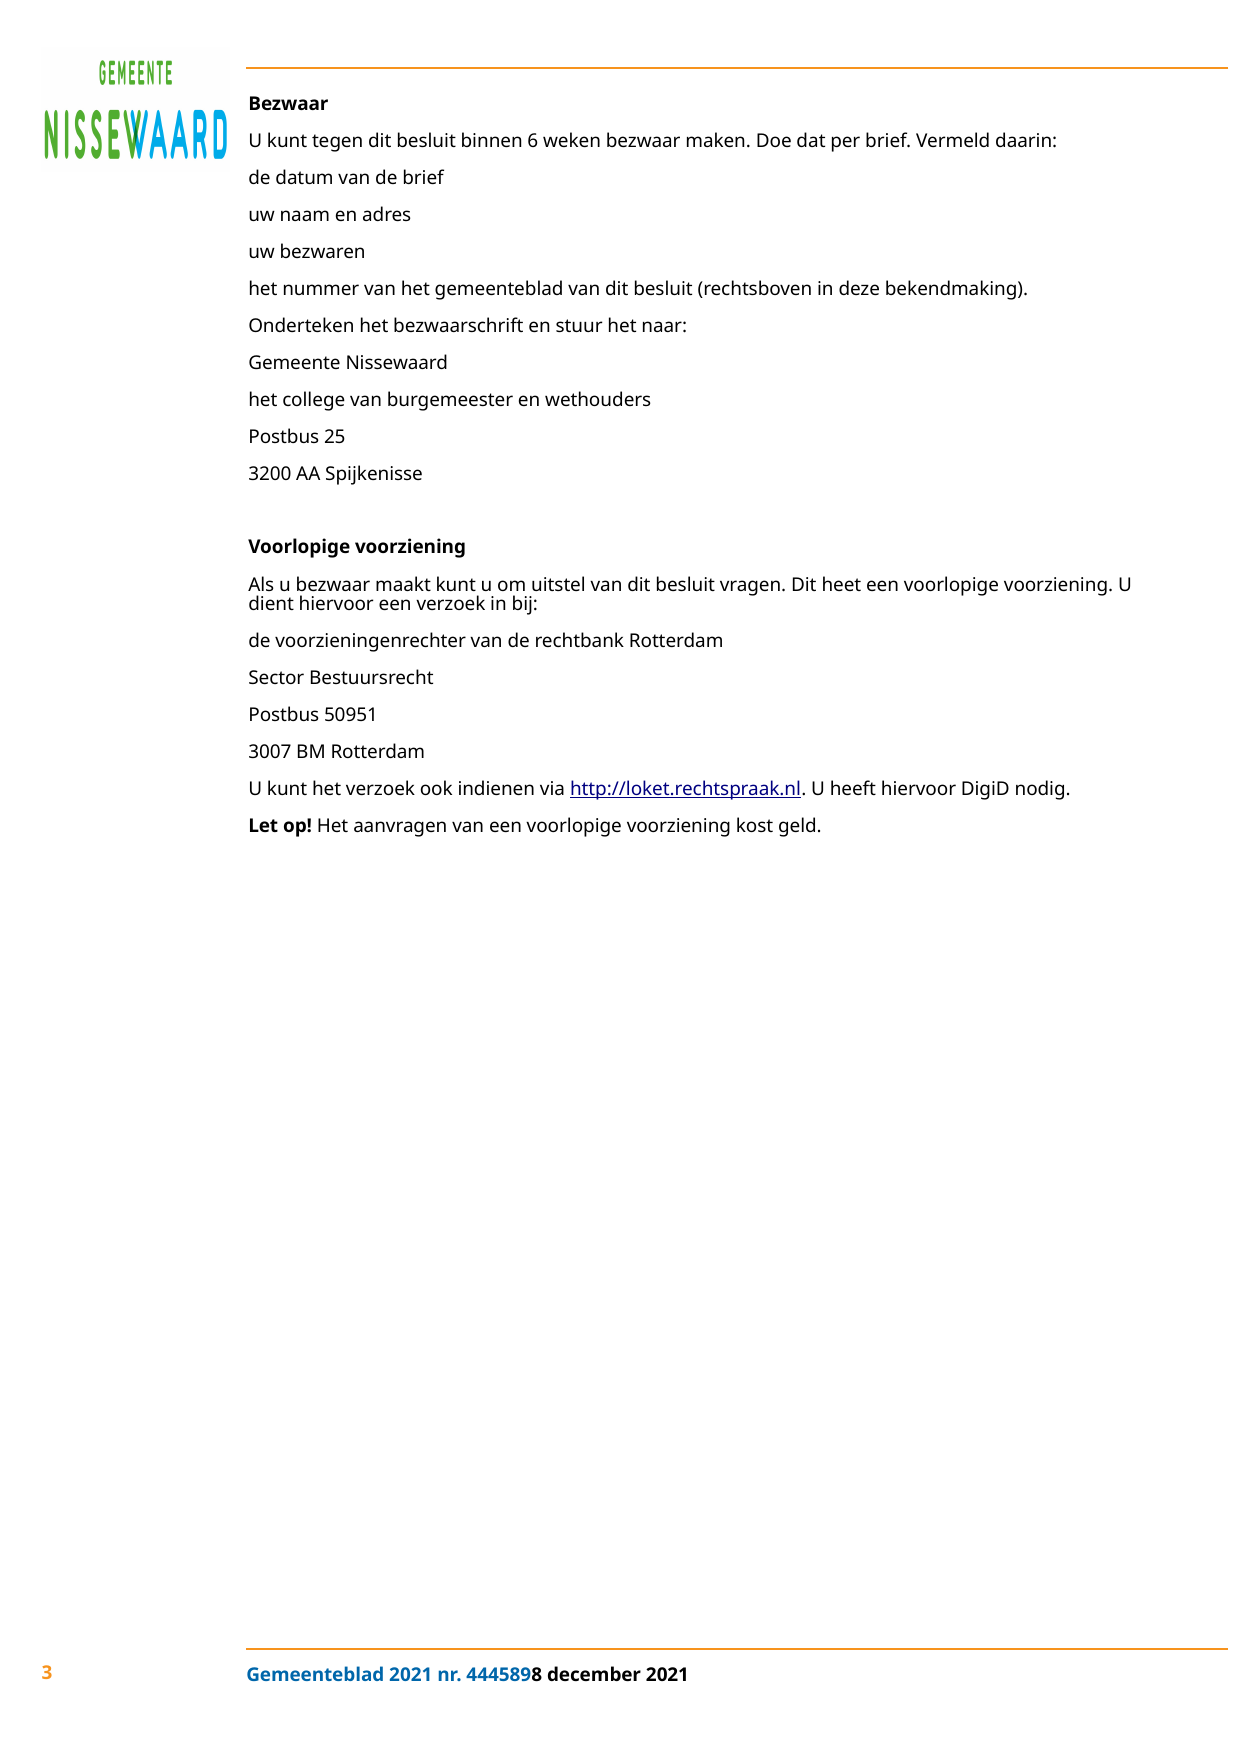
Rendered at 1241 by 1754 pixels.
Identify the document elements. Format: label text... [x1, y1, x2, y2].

picture [41, 47, 231, 172]
text Voorlopige voorziening [248, 538, 1152, 558]
text U kunt tegen dit besluit binnen 6 weken bezwaar maken. Doe dat per brief. Vermeld daarin: [248, 132, 1152, 151]
text de datum van de brief [248, 169, 1152, 188]
text Bezwaar [248, 95, 1152, 114]
text de voorzieningenrechter van de rechtbank Rotterdam [248, 632, 1152, 651]
text uw naam en adres [248, 206, 1152, 225]
text Let op! Het aanvragen van een voorlopige voorziening kost geld. [248, 817, 1152, 836]
text U kunt het verzoek ook indienen via http://loket.rechtspraak.nl. U heeft hiervoor DigiD nodig. [248, 780, 1152, 799]
text Postbus 25 [248, 428, 1152, 447]
text 3200 AA Spijkenisse [248, 464, 1152, 484]
text het nummer van het gemeenteblad van dit besluit (rechtsboven in deze bekendmaking). [248, 280, 1152, 299]
text het college van burgemeester en wethouders [248, 391, 1152, 410]
text Postbus 50951 [248, 706, 1152, 725]
text Gemeente Nissewaard [248, 354, 1152, 373]
text Sector Bestuursrecht [248, 669, 1152, 688]
text uw bezwaren [248, 243, 1152, 262]
text Als u bezwaar maakt kunt u om uitstel van dit besluit vragen. Dit heet een voorlopige voorziening. U dient hiervoor een verzoek in bij: [248, 576, 1152, 614]
text 3007 BM Rotterdam [248, 743, 1152, 762]
text Onderteken het bezwaarschrift en stuur het naar: [248, 317, 1152, 336]
